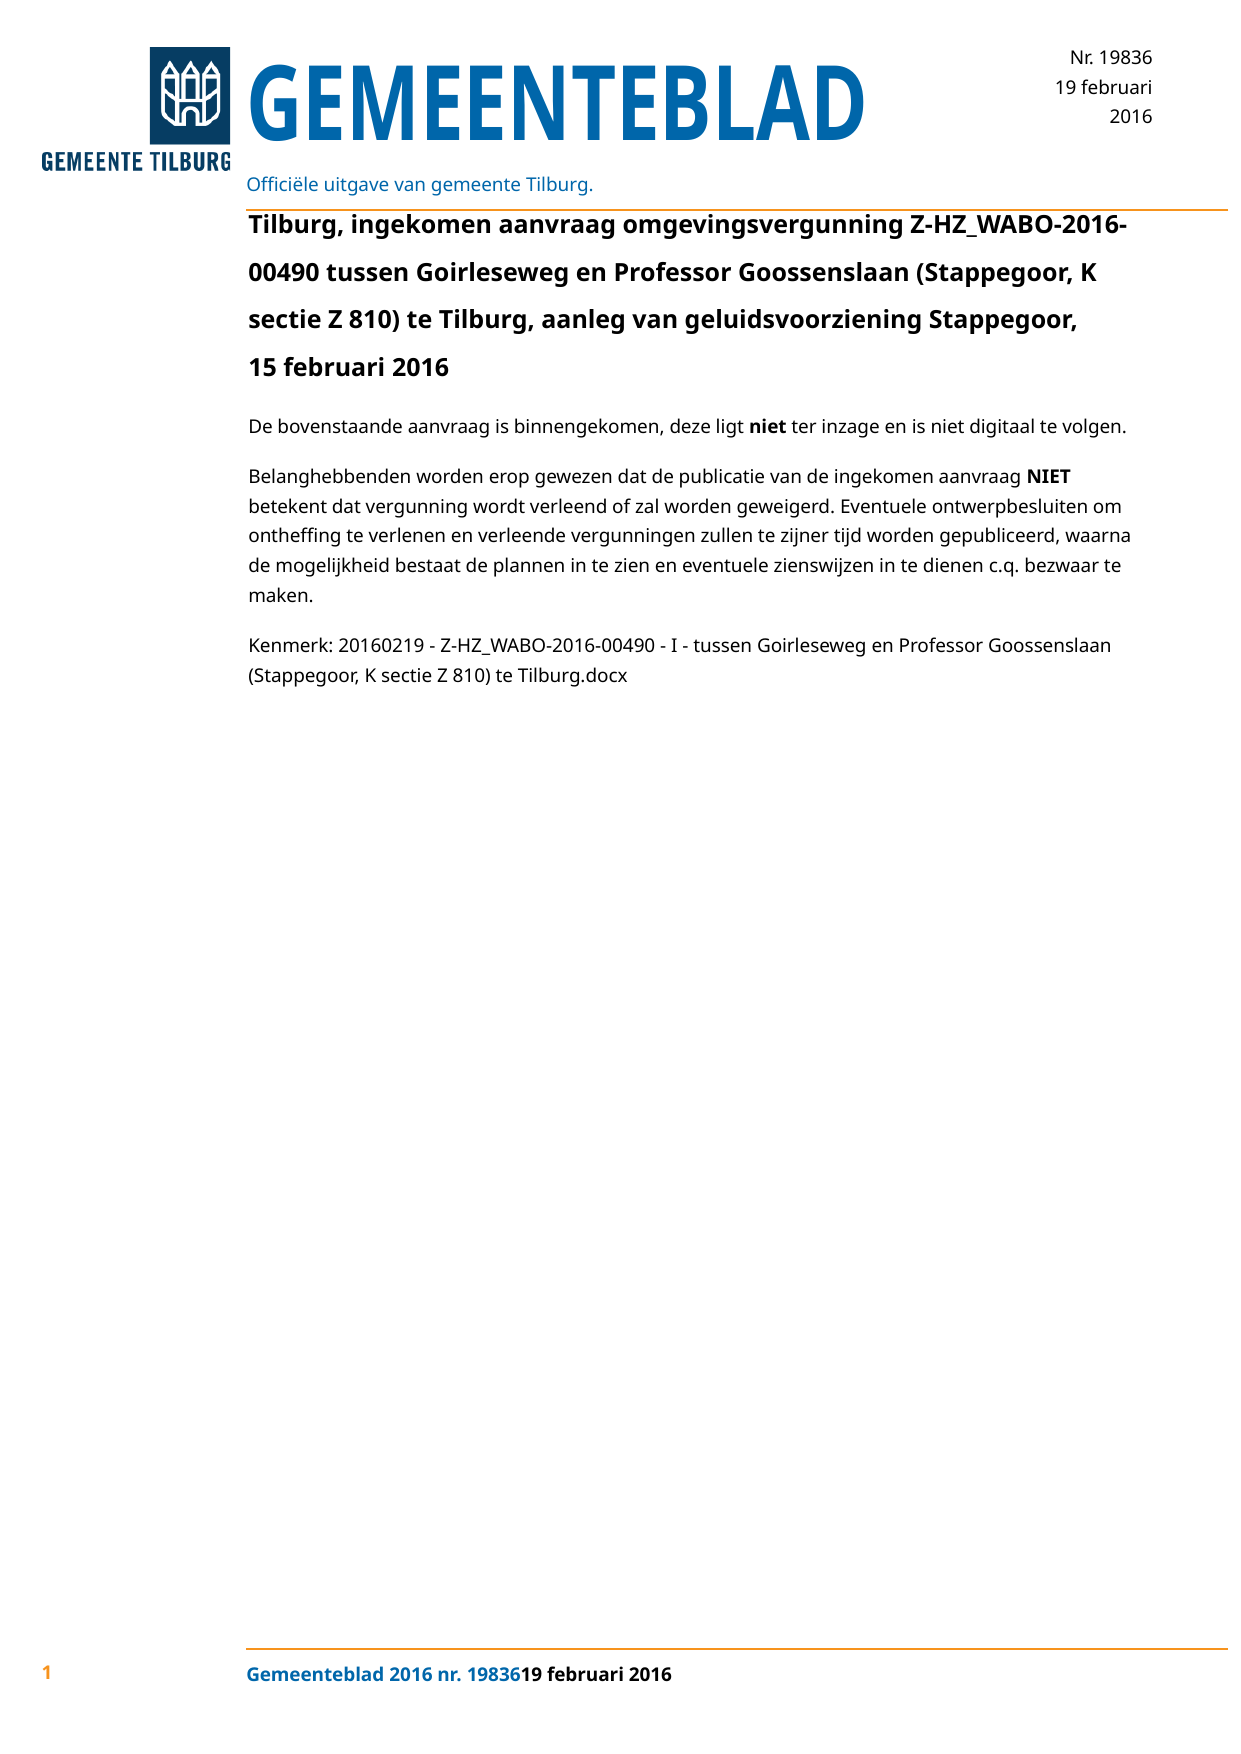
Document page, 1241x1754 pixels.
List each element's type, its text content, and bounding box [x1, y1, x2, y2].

text De bovenstaande aanvraag is binnengekomen, deze ligt niet ter inzage en is niet digitaal te volgen. [248, 413, 1152, 439]
picture [41, 47, 231, 172]
text Tilburg, ingekomen aanvraag omgevingsvergunning Z-HZ_WABO-2016-00490 tussen Goirleseweg en Professor Goossenslaan (Stappegoor, K sectie Z 810) te Tilburg, aanleg van geluidsvoorziening Stappegoor, 15 februari 2016 [248, 211, 1152, 384]
text Kenmerk: 20160219 - Z-HZ_WABO-2016-00490 - I - tussen Goirleseweg en Professor Goossenslaan (Stappegoor, K sectie Z 810) te Tilburg.docx [248, 632, 1152, 688]
text Belanghebbenden worden erop gewezen dat de publicatie van de ingekomen aanvraag NIET betekent dat vergunning wordt verleend of zal worden geweigerd. Eventuele ontwerpbesluiten om ontheffing te verlenen en verleende vergunningen zullen te zijner tijd worden gepubliceerd, waarna de mogelijkheid bestaat de plannen in te zien en eventuele zienswijzen in te dienen c.q. bezwaar te maken. [248, 463, 1152, 608]
